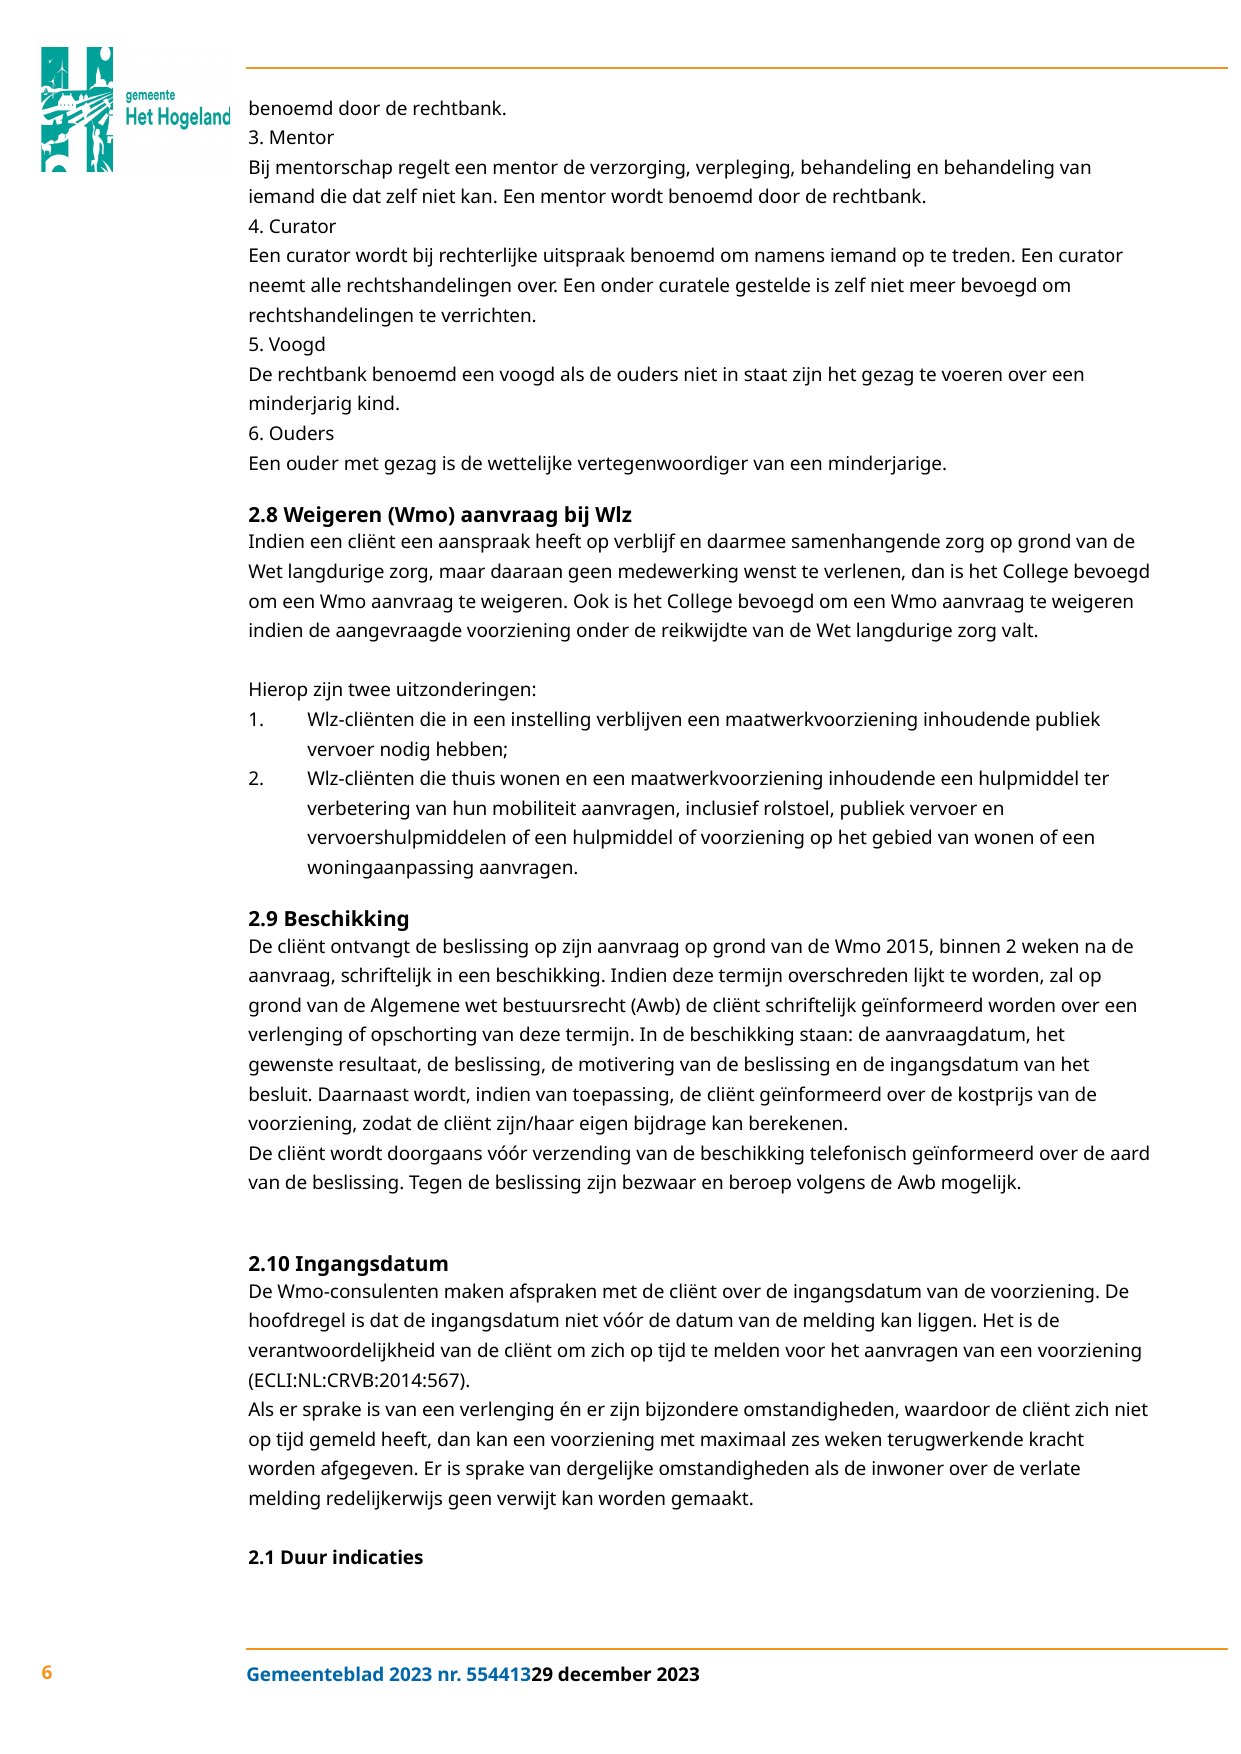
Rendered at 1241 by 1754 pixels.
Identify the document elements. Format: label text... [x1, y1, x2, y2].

text Een curator wordt bij rechterlijke uitspraak benoemd om namens iemand op te treden. Een curator neemt alle rechtshandelingen over. Een onder curatele gestelde is zelf niet meer bevoegd om rechtshandelingen te verrichten. [248, 243, 1152, 328]
text 2.1 Duur indicaties [248, 1544, 1152, 1570]
text 3. Mentor [248, 124, 1152, 150]
text Een ouder met gezag is de wettelijke vertegenwoordiger van een minderjarige. [248, 450, 1152, 476]
text 2.10 Ingangsdatum [248, 1249, 1152, 1278]
text 2.9 Beschikking [248, 904, 1152, 933]
text benoemd door de rechtbank. [248, 95, 1152, 121]
text Hierop zijn twee uitzonderingen: [248, 677, 1152, 702]
text Indien een cliënt een aanspraak heeft op verblijf en daarmee samenhangende zorg op grond van de Wet langdurige zorg, maar daaraan geen medewerking wenst te verlenen, dan is het College bevoegd om een Wmo aanvraag te weigeren. Ook is het College bevoegd om een Wmo aanvraag te weigeren indien de aangevraagde voorziening onder de reikwijdte van de Wet langdurige zorg valt. [248, 529, 1152, 643]
text Als er sprake is van een verlenging én er zijn bijzondere omstandigheden, waardoor de cliënt zich niet op tijd gemeld heeft, dan kan een voorziening met maximaal zes weken terugwerkende kracht worden afgegeven. Er is sprake van dergelijke omstandigheden als de inwoner over de verlate melding redelijkerwijs geen verwijt kan worden gemaakt. [248, 1396, 1152, 1511]
list Wlz-cliënten die thuis wonen en een maatwerkvoorziening inhoudende een hulpmiddel ter verbetering van hun mobiliteit aanvragen, inclusief rolstoel, publiek vervoer en vervoershulpmiddelen of een hulpmiddel of voorziening op het gebied van wonen of een woningaanpassing aanvragen. [248, 765, 1152, 880]
text De Wmo-consulenten maken afspraken met de cliënt over de ingangsdatum van de voorziening. De hoofdregel is dat de ingangsdatum niet vóór de datum van de melding kan liggen. Het is de verantwoordelijkheid van de cliënt om zich op tijd te melden voor het aanvragen van een voorziening (ECLI:NL:CRVB:2014:567). [248, 1278, 1152, 1392]
text 2.8 Weigeren (Wmo) aanvraag bij Wlz [248, 500, 1152, 529]
text 6. Ouders [248, 420, 1152, 446]
text De rechtbank benoemd een voogd als de ouders niet in staat zijn het gezag te voeren over een minderjarig kind. [248, 361, 1152, 416]
text De cliënt ontvangt de beslissing op zijn aanvraag op grond van de Wmo 2015, binnen 2 weken na de aanvraag, schriftelijk in een beschikking. Indien deze termijn overschreden lijkt te worden, zal op grond van de Algemene wet bestuursrecht (Awb) de cliënt schriftelijk geïnformeerd worden over een verlenging of opschorting van deze termijn. In de beschikking staan: de aanvraagdatum, het gewenste resultaat, de beslissing, de motivering van de beslissing en de ingangsdatum van het besluit. Daarnaast wordt, indien van toepassing, de cliënt geïnformeerd over de kostprijs van de voorziening, zodat de cliënt zijn/haar eigen bijdrage kan berekenen. [248, 933, 1152, 1136]
text 4. Curator [248, 213, 1152, 239]
list Wlz-cliënten die in een instelling verblijven een maatwerkvoorziening inhoudende publiek vervoer nodig hebben; [248, 706, 1152, 761]
picture [41, 47, 231, 172]
text Bij mentorschap regelt een mentor de verzorging, verpleging, behandeling en behandeling van iemand die dat zelf niet kan. Een mentor wordt benoemd door de rechtbank. [248, 154, 1152, 209]
text 5. Voogd [248, 331, 1152, 357]
text De cliënt wordt doorgaans vóór verzending van de beschikking telefonisch geïnformeerd over de aard van de beslissing. Tegen de beslissing zijn bezwaar en beroep volgens de Awb mogelijk. [248, 1140, 1152, 1195]
